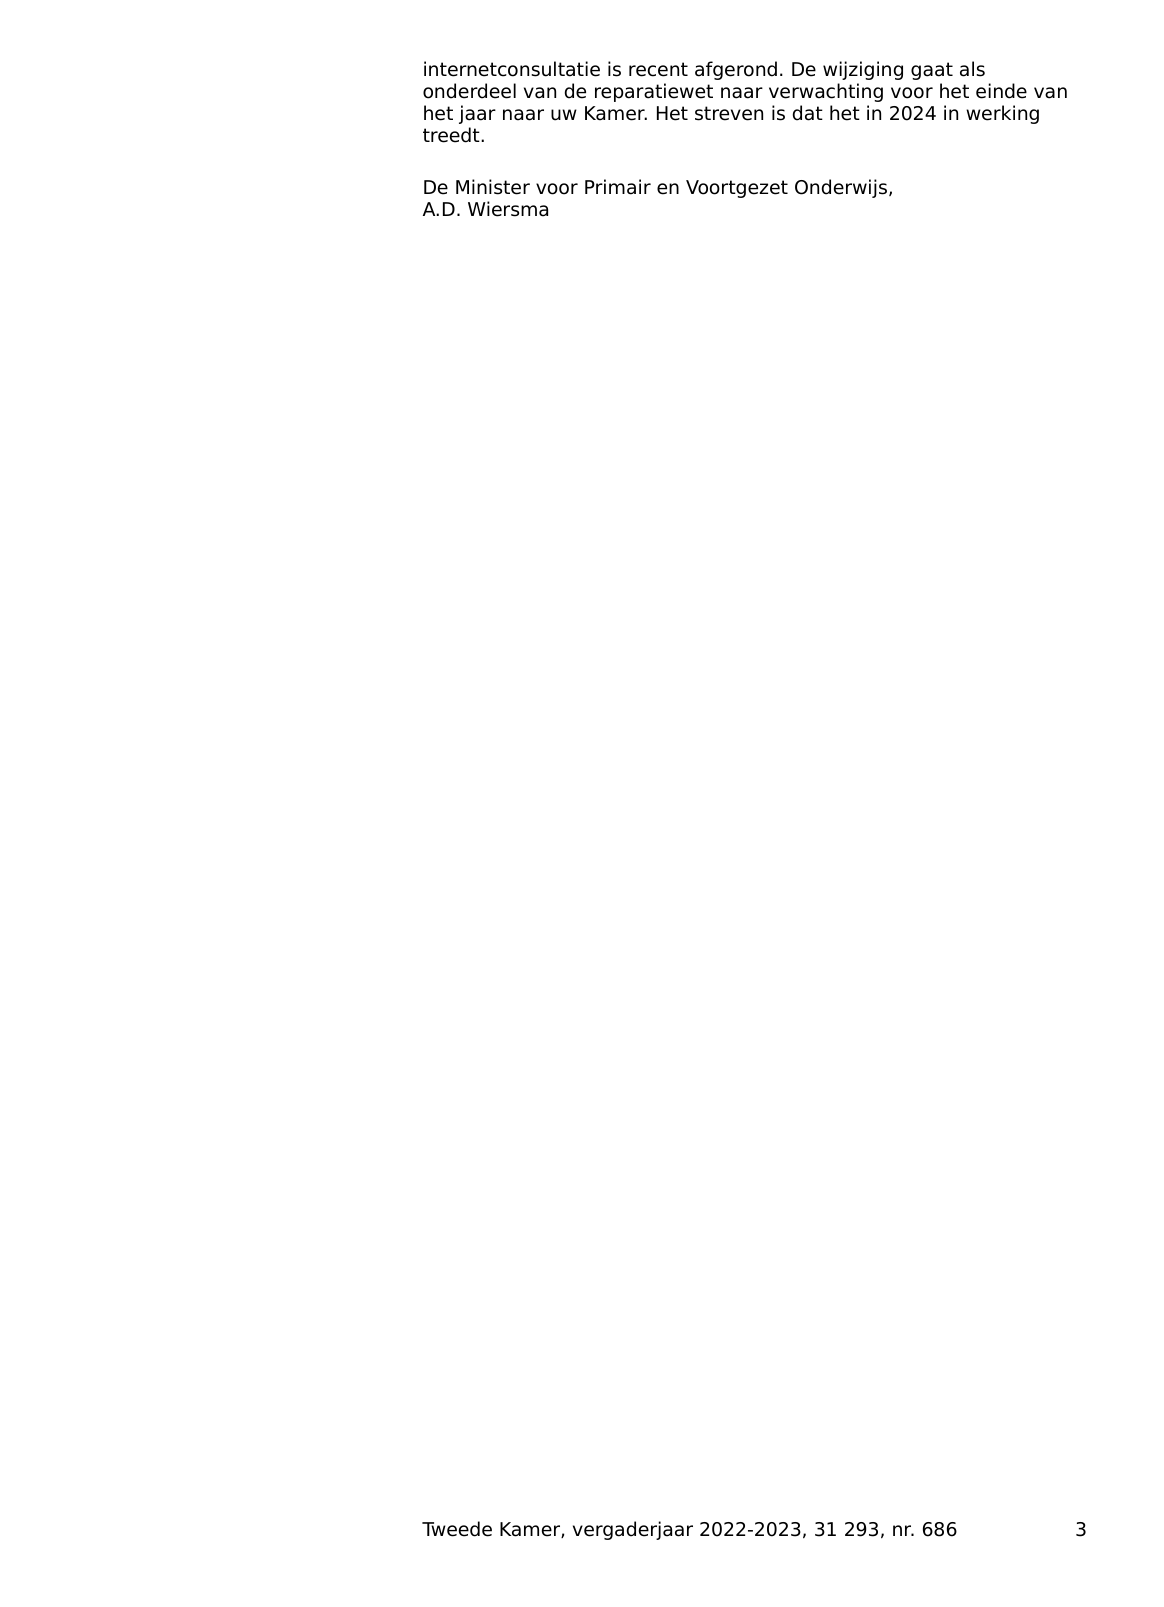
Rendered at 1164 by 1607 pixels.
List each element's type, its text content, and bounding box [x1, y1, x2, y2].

text De Minister voor Primair en Voortgezet Onderwijs, A.D. Wiersma [422, 177, 1087, 221]
text internetconsultatie is recent afgerond. De wijziging gaat als onderdeel van de reparatiewet naar verwachting voor het einde van het jaar naar uw Kamer. Het streven is dat het in 2024 in werking treedt. [422, 59, 1087, 147]
